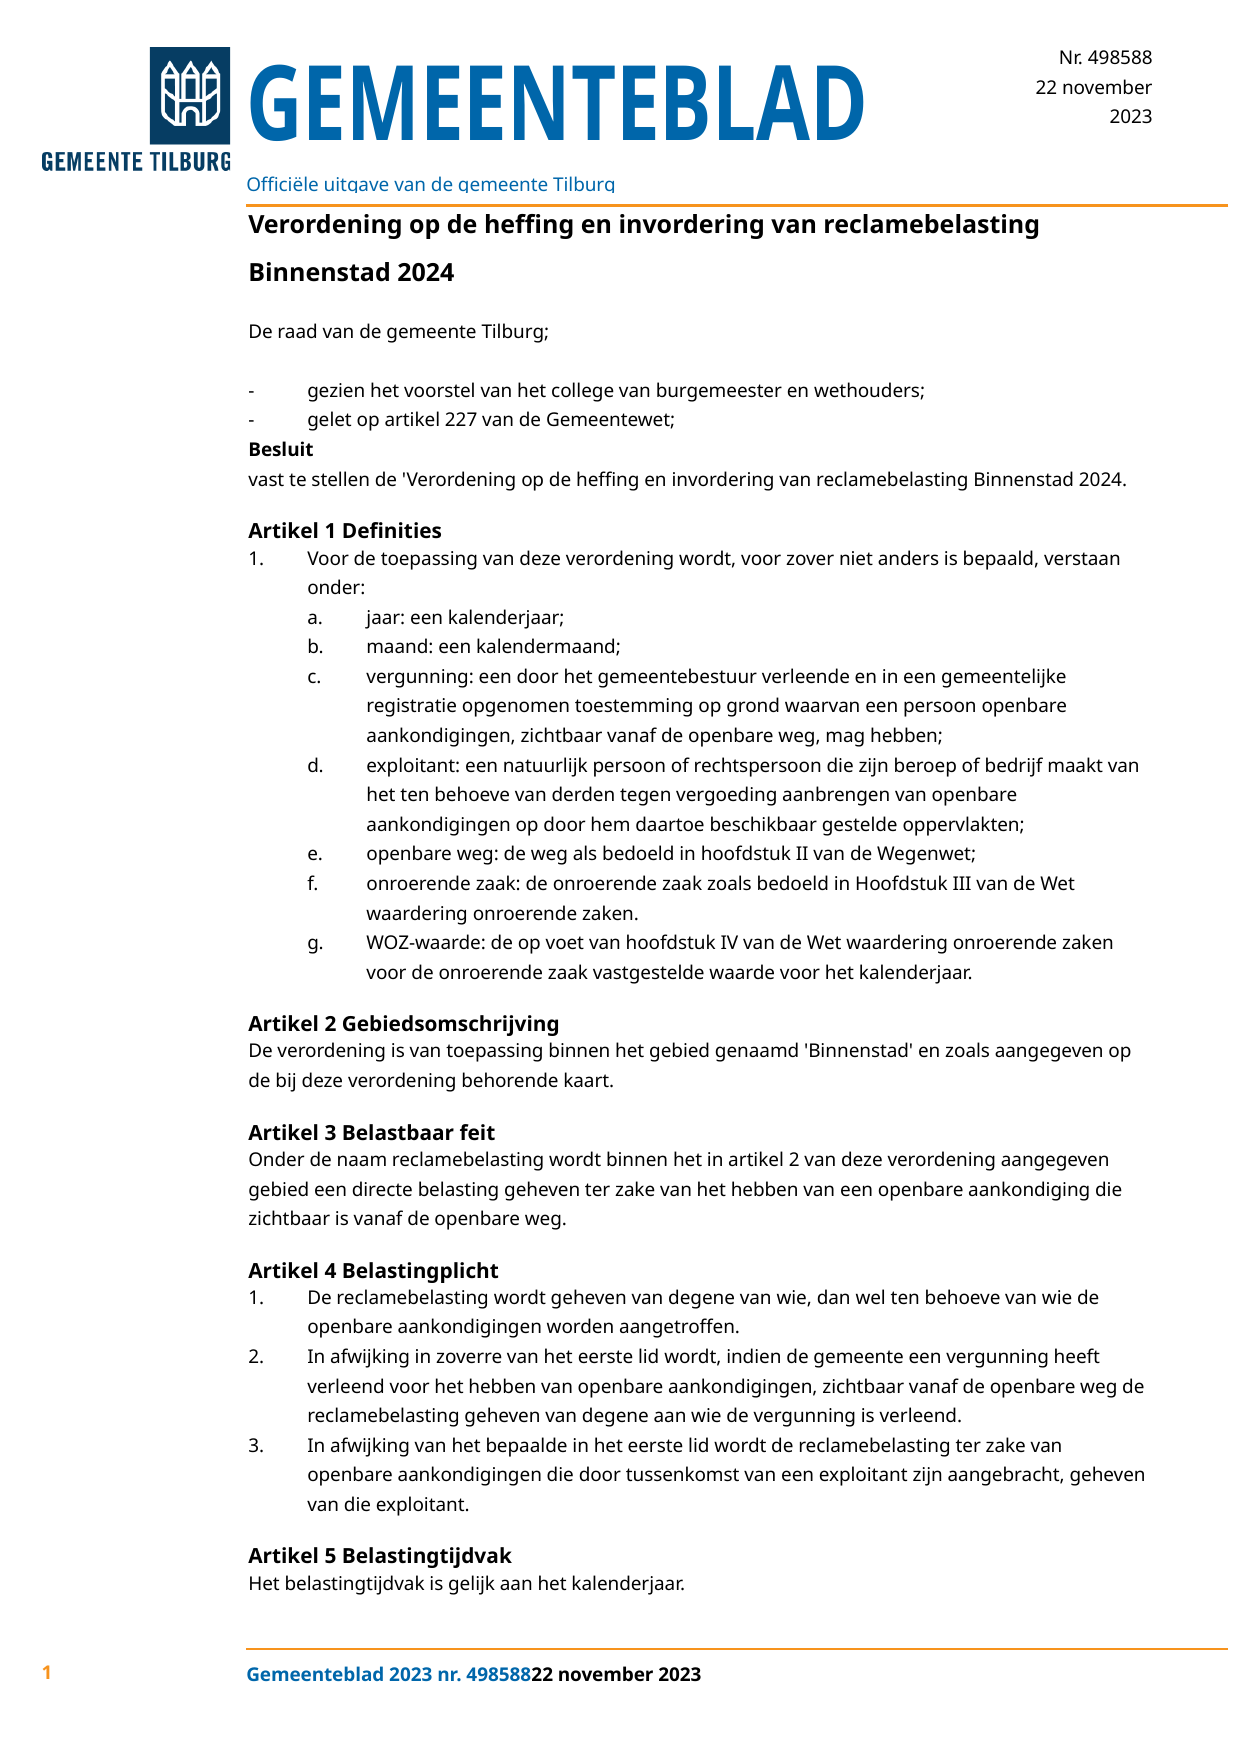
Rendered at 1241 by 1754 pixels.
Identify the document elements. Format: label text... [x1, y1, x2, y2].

list exploitant: een natuurlijk persoon of rechtspersoon die zijn beroep of bedrijf maakt van het ten behoeve van derden tegen vergoeding aanbrengen van openbare aankondigingen op door hem daartoe beschikbaar gestelde oppervlakten; [307, 752, 1152, 837]
list Voor de toepassing van deze verordening wordt, voor zover niet anders is bepaald, verstaan onder: [248, 545, 1152, 600]
list In afwijking in zoverre van het eerste lid wordt, indien de gemeente een vergunning heeft verleend voor het hebben van openbare aankondigingen, zichtbaar vanaf de openbare weg de reclamebelasting geheven van degene aan wie de vergunning is verleend. [248, 1343, 1152, 1428]
list De reclamebelasting wordt geheven van degene van wie, dan wel ten behoeve van wie de openbare aankondigingen worden aangetroffen. [248, 1284, 1152, 1339]
list openbare weg: de weg als bedoeld in hoofdstuk II van de Wegenwet; [307, 841, 1152, 866]
text vast te stellen de 'Verordening op de heffing en invordering van reclamebelasting Binnenstad 2024. [248, 466, 1152, 492]
text De verordening is van toepassing binnen het gebied genaamd 'Binnenstad' en zoals aangegeven op de bij deze verordening behorende kaart. [248, 1038, 1152, 1093]
text Het belastingtijdvak is gelijk aan het kalenderjaar. [248, 1570, 1152, 1596]
picture [41, 47, 231, 172]
list vergunning: een door het gemeentebestuur verleende en in een gemeentelijke registratie opgenomen toestemming op grond waarvan een persoon openbare aankondigingen, zichtbaar vanaf de openbare weg, mag hebben; [307, 663, 1152, 748]
list In afwijking van het bepaalde in het eerste lid wordt de reclamebelasting ter zake van openbare aankondigingen die door tussenkomst van een exploitant zijn aangebracht, geheven van die exploitant. [248, 1432, 1152, 1517]
list gelet op artikel 227 van de Gemeentewet; [248, 407, 1152, 432]
text De raad van de gemeente Tilburg; [248, 318, 1152, 344]
text Artikel 5 Belastingtijdvak [248, 1542, 1152, 1570]
list jaar: een kalenderjaar; [307, 604, 1152, 629]
list maand: een kalendermaand; [307, 633, 1152, 659]
text Onder de naam reclamebelasting wordt binnen het in artikel 2 van deze verordening aangegeven gebied een directe belasting geheven ter zake van het hebben van een openbare aankondiging die zichtbaar is vanaf de openbare weg. [248, 1146, 1152, 1231]
text Artikel 1 Definities [248, 516, 1152, 545]
list onroerende zaak: de onroerende zaak zoals bedoeld in Hoofdstuk III van de Wet waardering onroerende zaken. [307, 870, 1152, 925]
text Artikel 4 Belastingplicht [248, 1256, 1152, 1284]
text Besluit [248, 436, 1152, 462]
list gezien het voorstel van het college van burgemeester en wethouders; [248, 377, 1152, 403]
text Artikel 3 Belastbaar feit [248, 1118, 1152, 1146]
text Verordening op de heffing en invordering van reclamebelasting Binnenstad 2024 [248, 207, 1152, 288]
list WOZ-waarde: de op voet van hoofdstuk IV van de Wet waardering onroerende zaken voor de onroerende zaak vastgestelde waarde voor het kalenderjaar. [307, 929, 1152, 984]
text Artikel 2 Gebiedsomschrijving [248, 1009, 1152, 1038]
